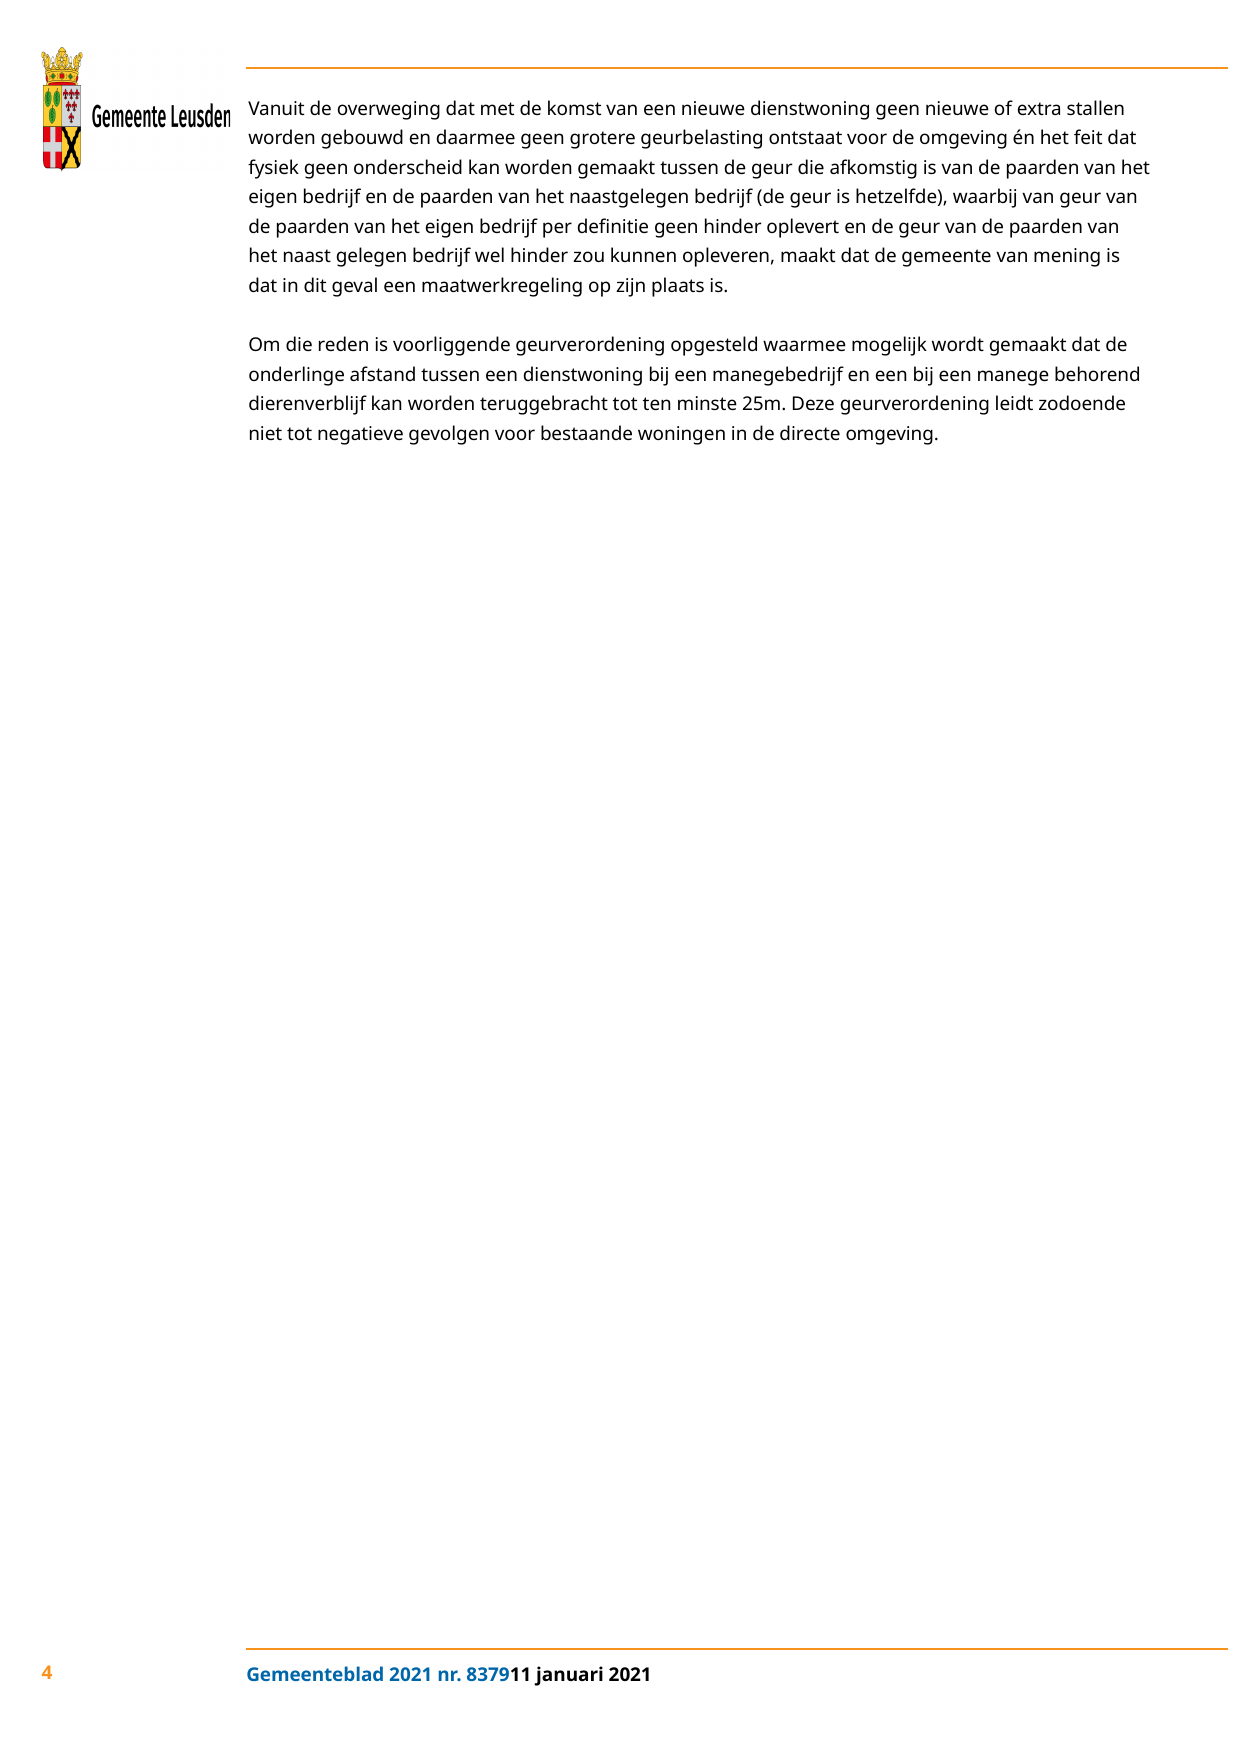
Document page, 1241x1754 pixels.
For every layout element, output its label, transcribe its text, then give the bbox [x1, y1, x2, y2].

picture [41, 47, 231, 172]
text Vanuit de overweging dat met de komst van een nieuwe dienstwoning geen nieuwe of extra stallen worden gebouwd en daarmee geen grotere geurbelasting ontstaat voor de omgeving én het feit dat fysiek geen onderscheid kan worden gemaakt tussen de geur die afkomstig is van de paarden van het eigen bedrijf en de paarden van het naastgelegen bedrijf (de geur is hetzelfde), waarbij van geur van de paarden van het eigen bedrijf per definitie geen hinder oplevert en de geur van de paarden van het naast gelegen bedrijf wel hinder zou kunnen opleveren, maakt dat de gemeente van mening is dat in dit geval een maatwerkregeling op zijn plaats is. [248, 95, 1152, 298]
text Om die reden is voorliggende geurverordening opgesteld waarmee mogelijk wordt gemaakt dat de onderlinge afstand tussen een dienstwoning bij een manegebedrijf en een bij een manege behorend dierenverblijf kan worden teruggebracht tot ten minste 25m. Deze geurverordening leidt zodoende niet tot negatieve gevolgen voor bestaande woningen in de directe omgeving. [248, 331, 1152, 446]
